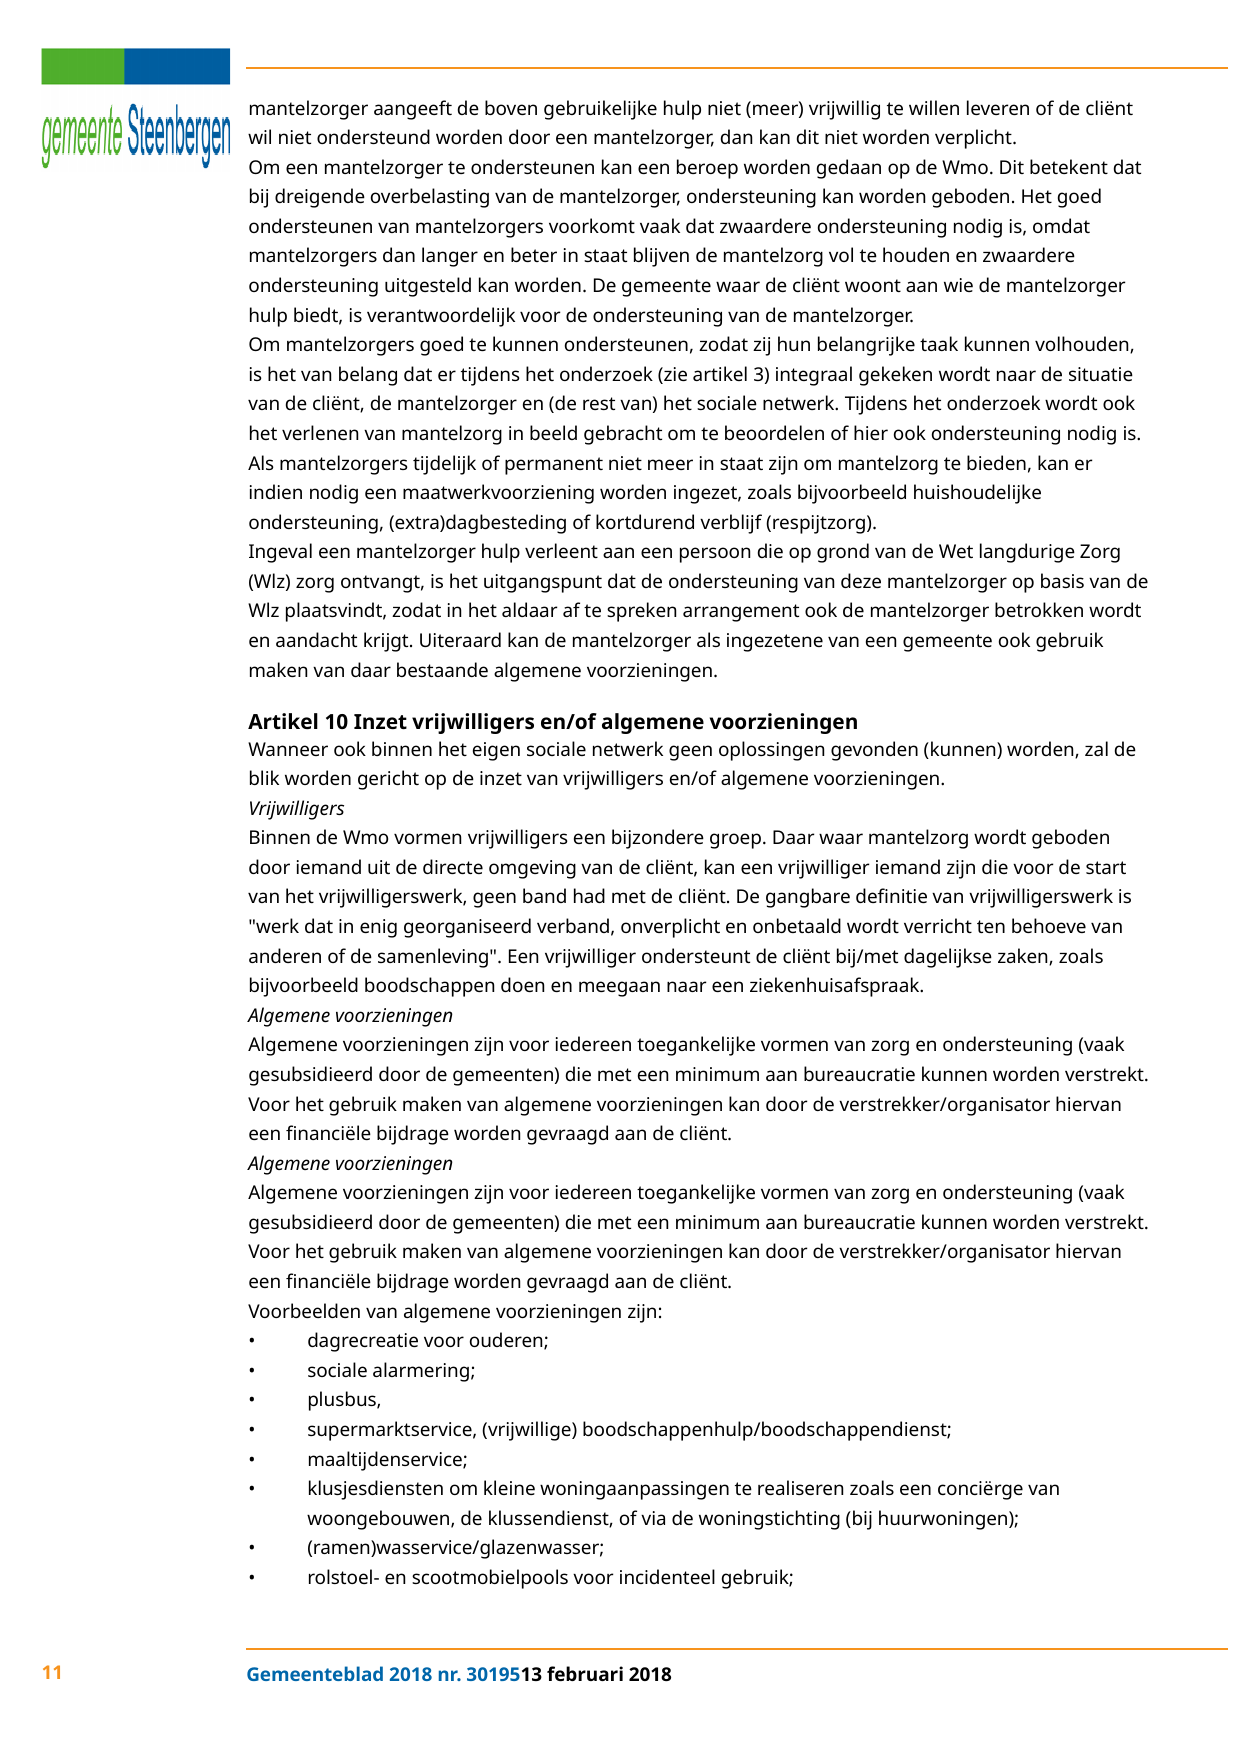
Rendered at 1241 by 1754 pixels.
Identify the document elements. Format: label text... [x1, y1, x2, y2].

text Om mantelzorgers goed te kunnen ondersteunen, zodat zij hun belangrijke taak kunnen volhouden, is het van belang dat er tijdens het onderzoek (zie artikel 3) integraal gekeken wordt naar de situatie van de cliënt, de mantelzorger en (de rest van) het sociale netwerk. Tijdens het onderzoek wordt ook het verlenen van mantelzorg in beeld gebracht om te beoordelen of hier ook ondersteuning nodig is. Als mantelzorgers tijdelijk of permanent niet meer in staat zijn om mantelzorg te bieden, kan er indien nodig een maatwerkvoorziening worden ingezet, zoals bijvoorbeeld huishoudelijke ondersteuning, (extra)dagbesteding of kortdurend verblijf (respijtzorg). [248, 331, 1152, 535]
text Algemene voorzieningen zijn voor iedereen toegankelijke vormen van zorg en ondersteuning (vaak gesubsidieerd door de gemeenten) die met een minimum aan bureaucratie kunnen worden verstrekt. Voor het gebruik maken van algemene voorzieningen kan door de verstrekker/organisator hiervan een financiële bijdrage worden gevraagd aan de cliënt. [248, 1032, 1152, 1146]
list (ramen)wasservice/glazenwasser; [248, 1534, 1152, 1560]
text Algemene voorzieningen zijn voor iedereen toegankelijke vormen van zorg en ondersteuning (vaak gesubsidieerd door de gemeenten) die met een minimum aan bureaucratie kunnen worden verstrekt. Voor het gebruik maken van algemene voorzieningen kan door de verstrekker/organisator hiervan een financiële bijdrage worden gevraagd aan de cliënt. [248, 1179, 1152, 1294]
text Wanneer ook binnen het eigen sociale netwerk geen oplossingen gevonden (kunnen) worden, zal de blik worden gericht op de inzet van vrijwilligers en/of algemene voorzieningen. [248, 736, 1152, 791]
text Algemene voorzieningen [248, 1002, 1152, 1028]
list sociale alarmering; [248, 1357, 1152, 1383]
list klusjesdiensten om kleine woningaanpassingen te realiseren zoals een conciërge van woongebouwen, de klussendienst, of via de woningstichting (bij huurwoningen); [248, 1475, 1152, 1531]
text Artikel 10 Inzet vrijwilligers en/of algemene voorzieningen [248, 707, 1152, 736]
text mantelzorger aangeeft de boven gebruikelijke hulp niet (meer) vrijwillig te willen leveren of de cliënt wil niet ondersteund worden door een mantelzorger, dan kan dit niet worden verplicht. [248, 95, 1152, 150]
text Om een mantelzorger te ondersteunen kan een beroep worden gedaan op de Wmo. Dit betekent dat bij dreigende overbelasting van de mantelzorger, ondersteuning kan worden geboden. Het goed ondersteunen van mantelzorgers voorkomt vaak dat zwaardere ondersteuning nodig is, omdat mantelzorgers dan langer en beter in staat blijven de mantelzorg vol te houden en zwaardere ondersteuning uitgesteld kan worden. De gemeente waar de cliënt woont aan wie de mantelzorger hulp biedt, is verantwoordelijk voor de ondersteuning van de mantelzorger. [248, 154, 1152, 328]
text Binnen de Wmo vormen vrijwilligers een bijzondere groep. Daar waar mantelzorg wordt geboden door iemand uit de directe omgeving van de cliënt, kan een vrijwilliger iemand zijn die voor de start van het vrijwilligerswerk, geen band had met de cliënt. De gangbare definitie van vrijwilligerswerk is "werk dat in enig georganiseerd verband, onverplicht en onbetaald wordt verricht ten behoeve van anderen of de samenleving". Een vrijwilliger ondersteunt de cliënt bij/met dagelijkse zaken, zoals bijvoorbeeld boodschappen doen en meegaan naar een ziekenhuisafspraak. [248, 824, 1152, 998]
text Vrijwilligers [248, 795, 1152, 821]
list plusbus, [248, 1387, 1152, 1412]
text Ingeval een mantelzorger hulp verleent aan een persoon die op grond van de Wet langdurige Zorg (Wlz) zorg ontvangt, is het uitgangspunt dat de ondersteuning van deze mantelzorger op basis van de Wlz plaatsvindt, zodat in het aldaar af te spreken arrangement ook de mantelzorger betrokken wordt en aandacht krijgt. Uiteraard kan de mantelzorger als ingezetene van een gemeente ook gebruik maken van daar bestaande algemene voorzieningen. [248, 538, 1152, 683]
list rolstoel- en scootmobielpools voor incidenteel gebruik; [248, 1564, 1152, 1590]
text Voorbeelden van algemene voorzieningen zijn: [248, 1298, 1152, 1323]
list dagrecreatie voor ouderen; [248, 1327, 1152, 1353]
picture [41, 47, 231, 172]
list supermarktservice, (vrijwillige) boodschappenhulp/boodschappendienst; [248, 1416, 1152, 1442]
text Algemene voorzieningen [248, 1150, 1152, 1176]
list maaltijdenservice; [248, 1446, 1152, 1471]
